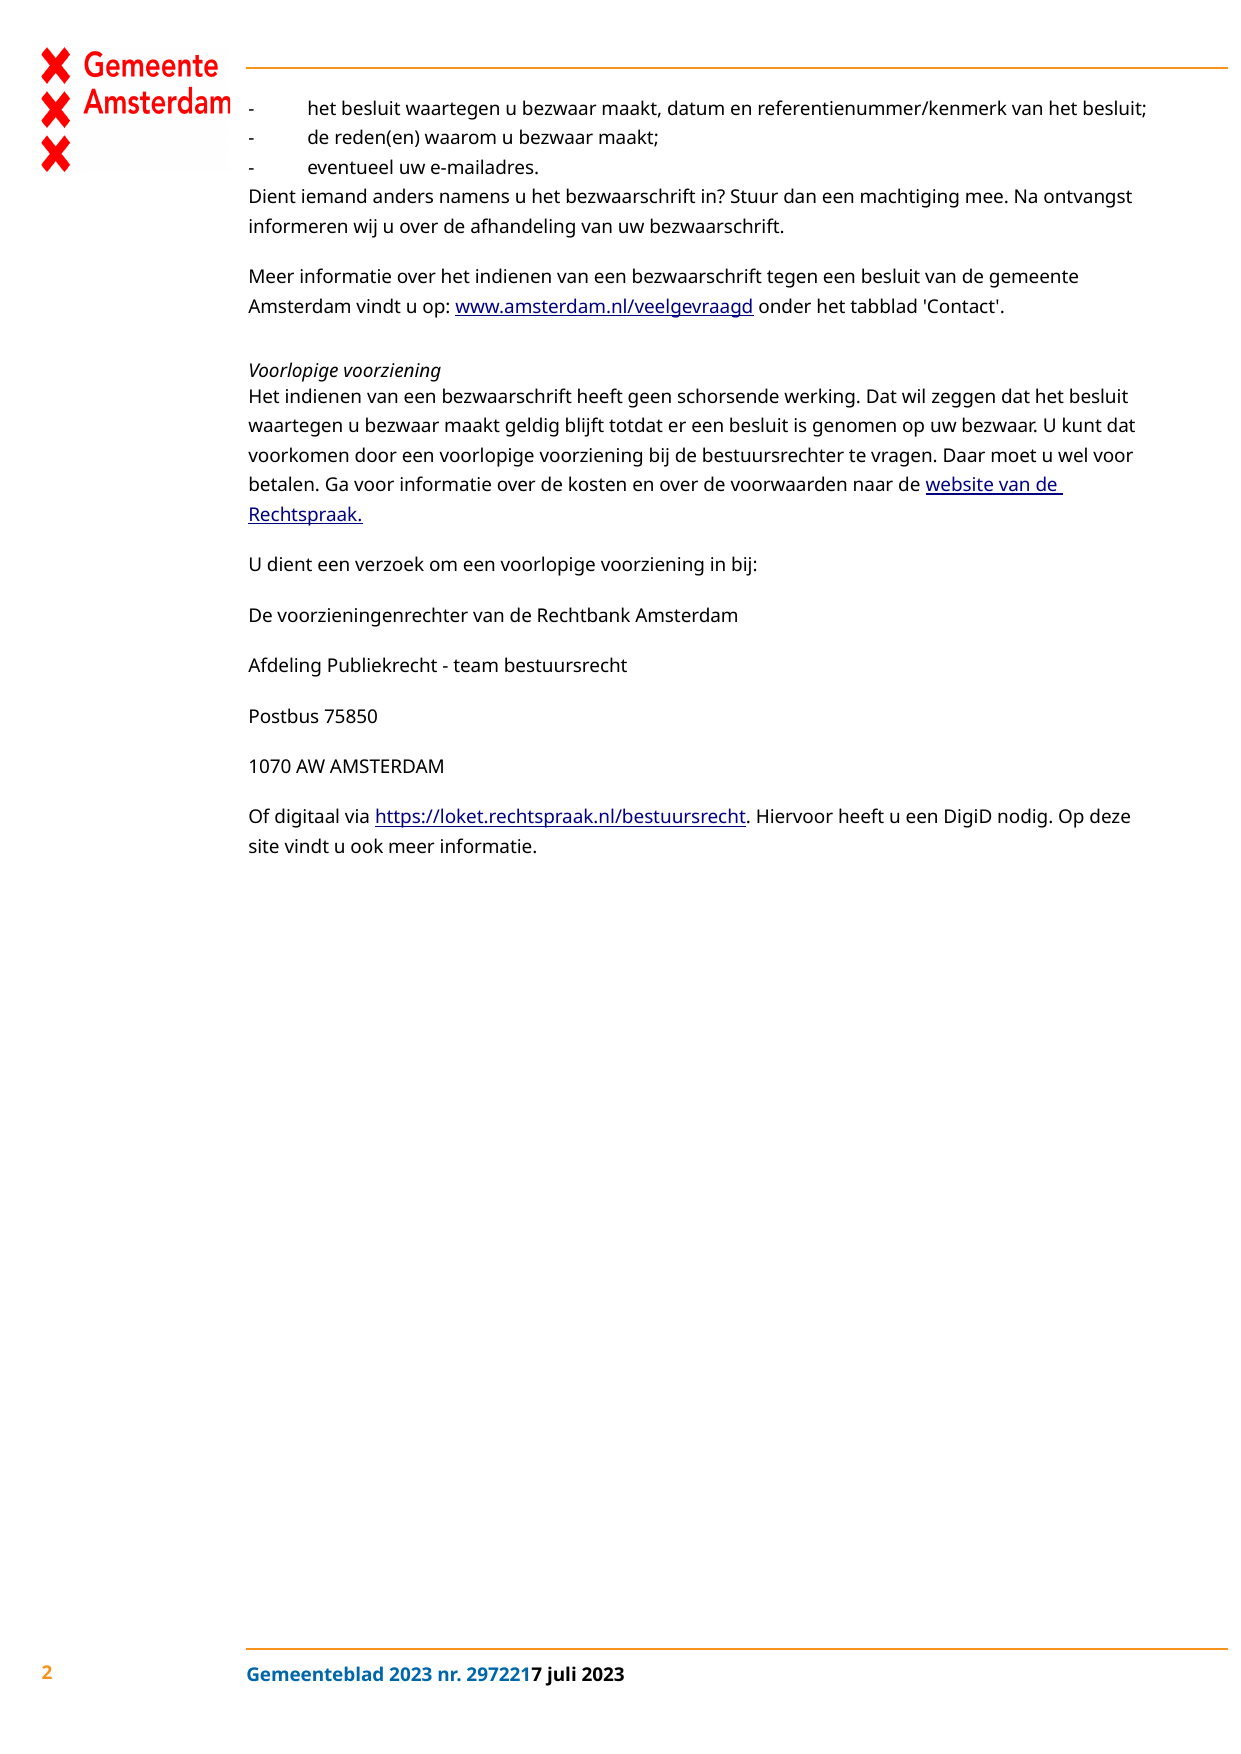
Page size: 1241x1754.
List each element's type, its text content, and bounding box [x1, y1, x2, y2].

text U dient een verzoek om een voorlopige voorziening in bij: [248, 552, 1152, 577]
list de reden(en) waarom u bezwaar maakt; [248, 124, 1152, 150]
list het besluit waartegen u bezwaar maakt, datum en referentienummer/kenmerk van het besluit; [248, 95, 1152, 121]
text Het indienen van een bezwaarschrift heeft geen schorsende werking. Dat wil zeggen dat het besluit waartegen u bezwaar maakt geldig blijft totdat er een besluit is genomen op uw bezwaar. U kunt dat voorkomen door een voorlopige voorziening bij de bestuursrechter te vragen. Daar moet u wel voor betalen. Ga voor informatie over de kosten en over de voorwaarden naar de website van de Rechtspraak. [248, 383, 1152, 527]
picture [41, 47, 231, 172]
text 1070 AW AMSTERDAM [248, 753, 1152, 779]
text Meer informatie over het indienen van een bezwaarschrift tegen een besluit van de gemeente Amsterdam vindt u op: www.amsterdam.nl/veelgevraagd onder het tabblad 'Contact'. [248, 263, 1152, 319]
text De voorzieningenrechter van de Rechtbank Amsterdam [248, 602, 1152, 628]
list eventueel uw e-mailadres. [248, 154, 1152, 180]
text Of digitaal via https://loket.rechtspraak.nl/bestuursrecht. Hiervoor heeft u een DigiD nodig. Op deze site vindt u ook meer informatie. [248, 804, 1152, 859]
text Dient iemand anders namens u het bezwaarschrift in? Stuur dan een machtiging mee. Na ontvangst informeren wij u over de afhandeling van uw bezwaarschrift. [248, 183, 1152, 239]
text Afdeling Publiekrecht - team bestuursrecht [248, 652, 1152, 678]
text Postbus 75850 [248, 703, 1152, 728]
text Voorlopige voorziening [248, 357, 1152, 383]
